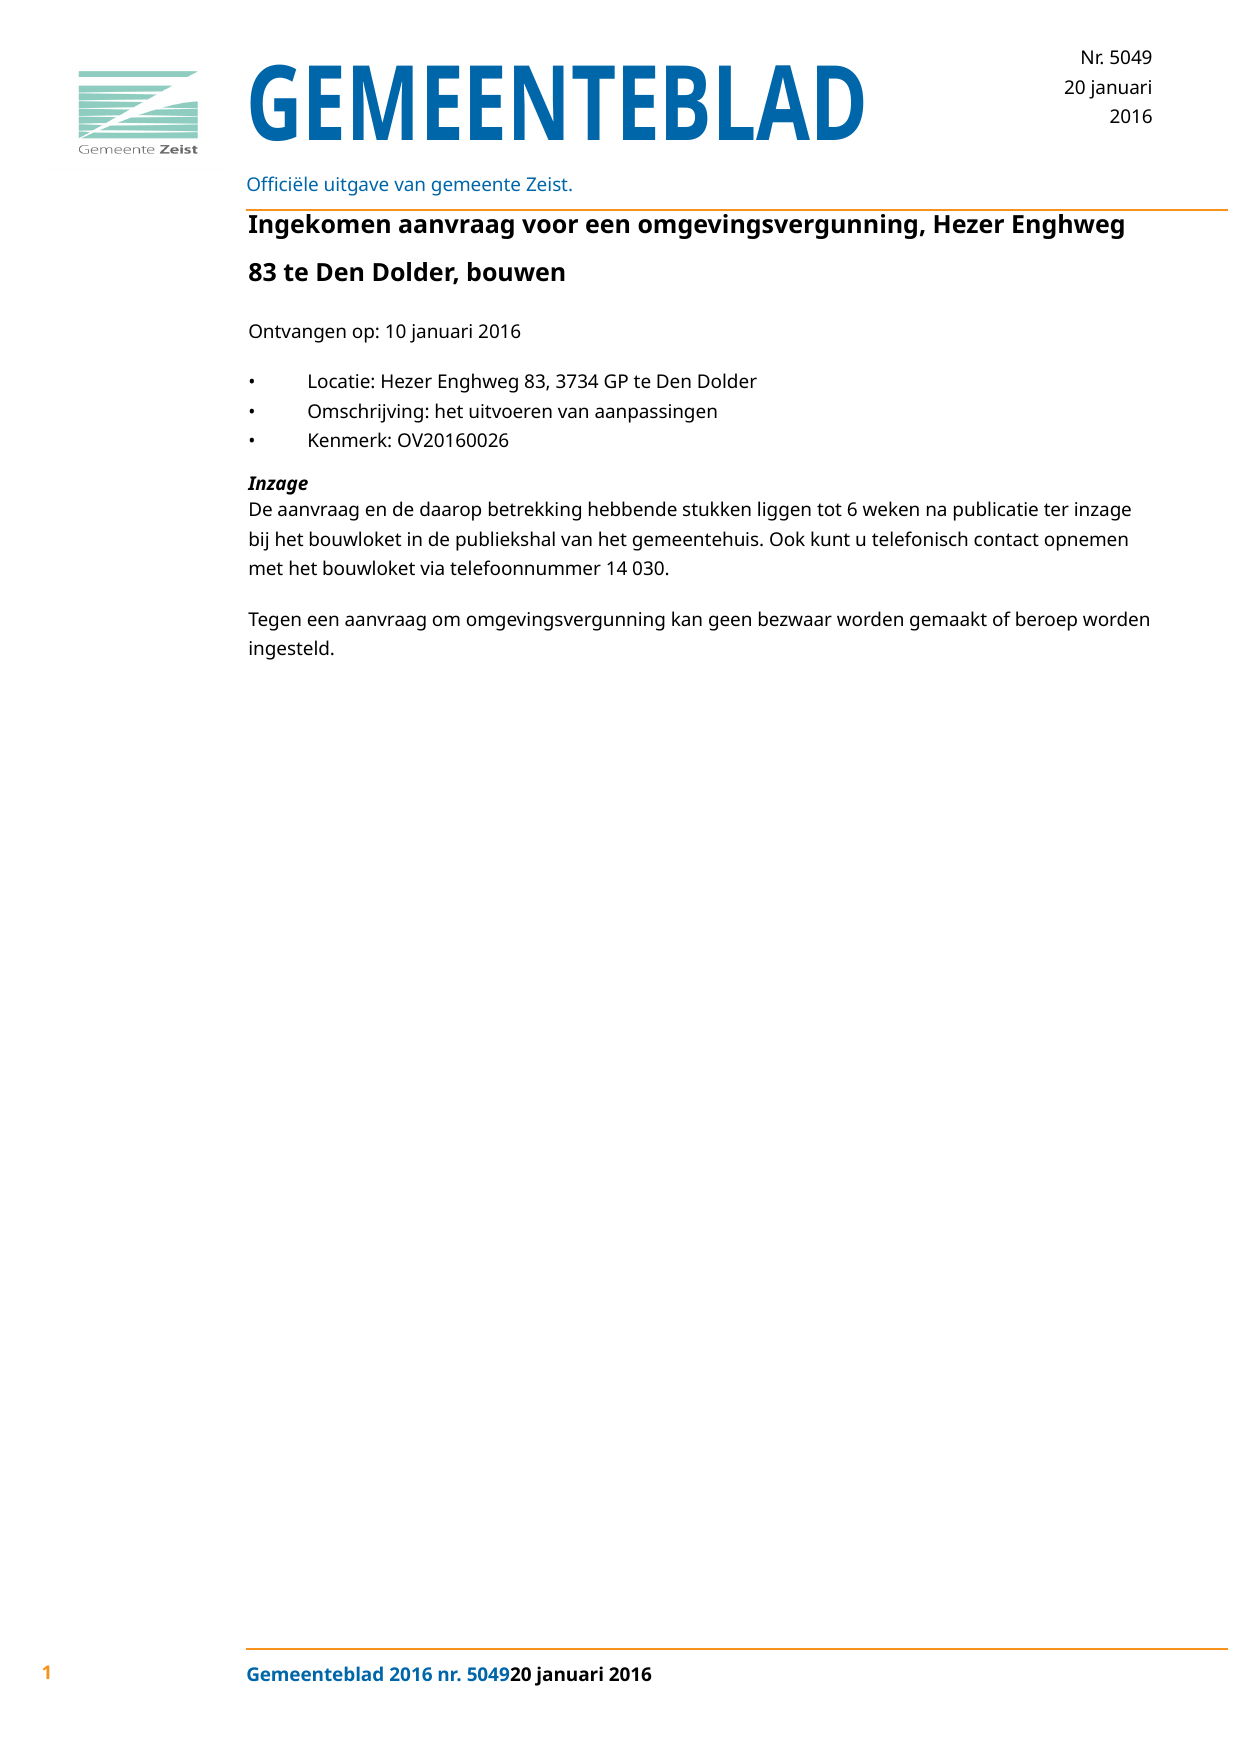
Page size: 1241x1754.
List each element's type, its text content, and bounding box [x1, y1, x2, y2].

list Locatie: Hezer Enghweg 83, 3734 GP te Den Dolder [248, 368, 1152, 394]
list Omschrijving: het uitvoeren van aanpassingen [248, 398, 1152, 424]
text Tegen een aanvraag om omgevingsvergunning kan geen bezwaar worden gemaakt of beroep worden ingesteld. [248, 606, 1152, 661]
list Kenmerk: OV20160026 [248, 427, 1152, 453]
text Ontvangen op: 10 januari 2016 [248, 318, 1152, 344]
picture [41, 47, 231, 172]
text Ingekomen aanvraag voor een omgevingsvergunning, Hezer Enghweg 83 te Den Dolder, bouwen [248, 211, 1152, 288]
text Inzage [248, 471, 1152, 496]
text De aanvraag en de daarop betrekking hebbende stukken liggen tot 6 weken na publicatie ter inzage bij het bouwloket in de publiekshal van het gemeentehuis. Ook kunt u telefonisch contact opnemen met het bouwloket via telefoonnummer 14 030. [248, 496, 1152, 581]
